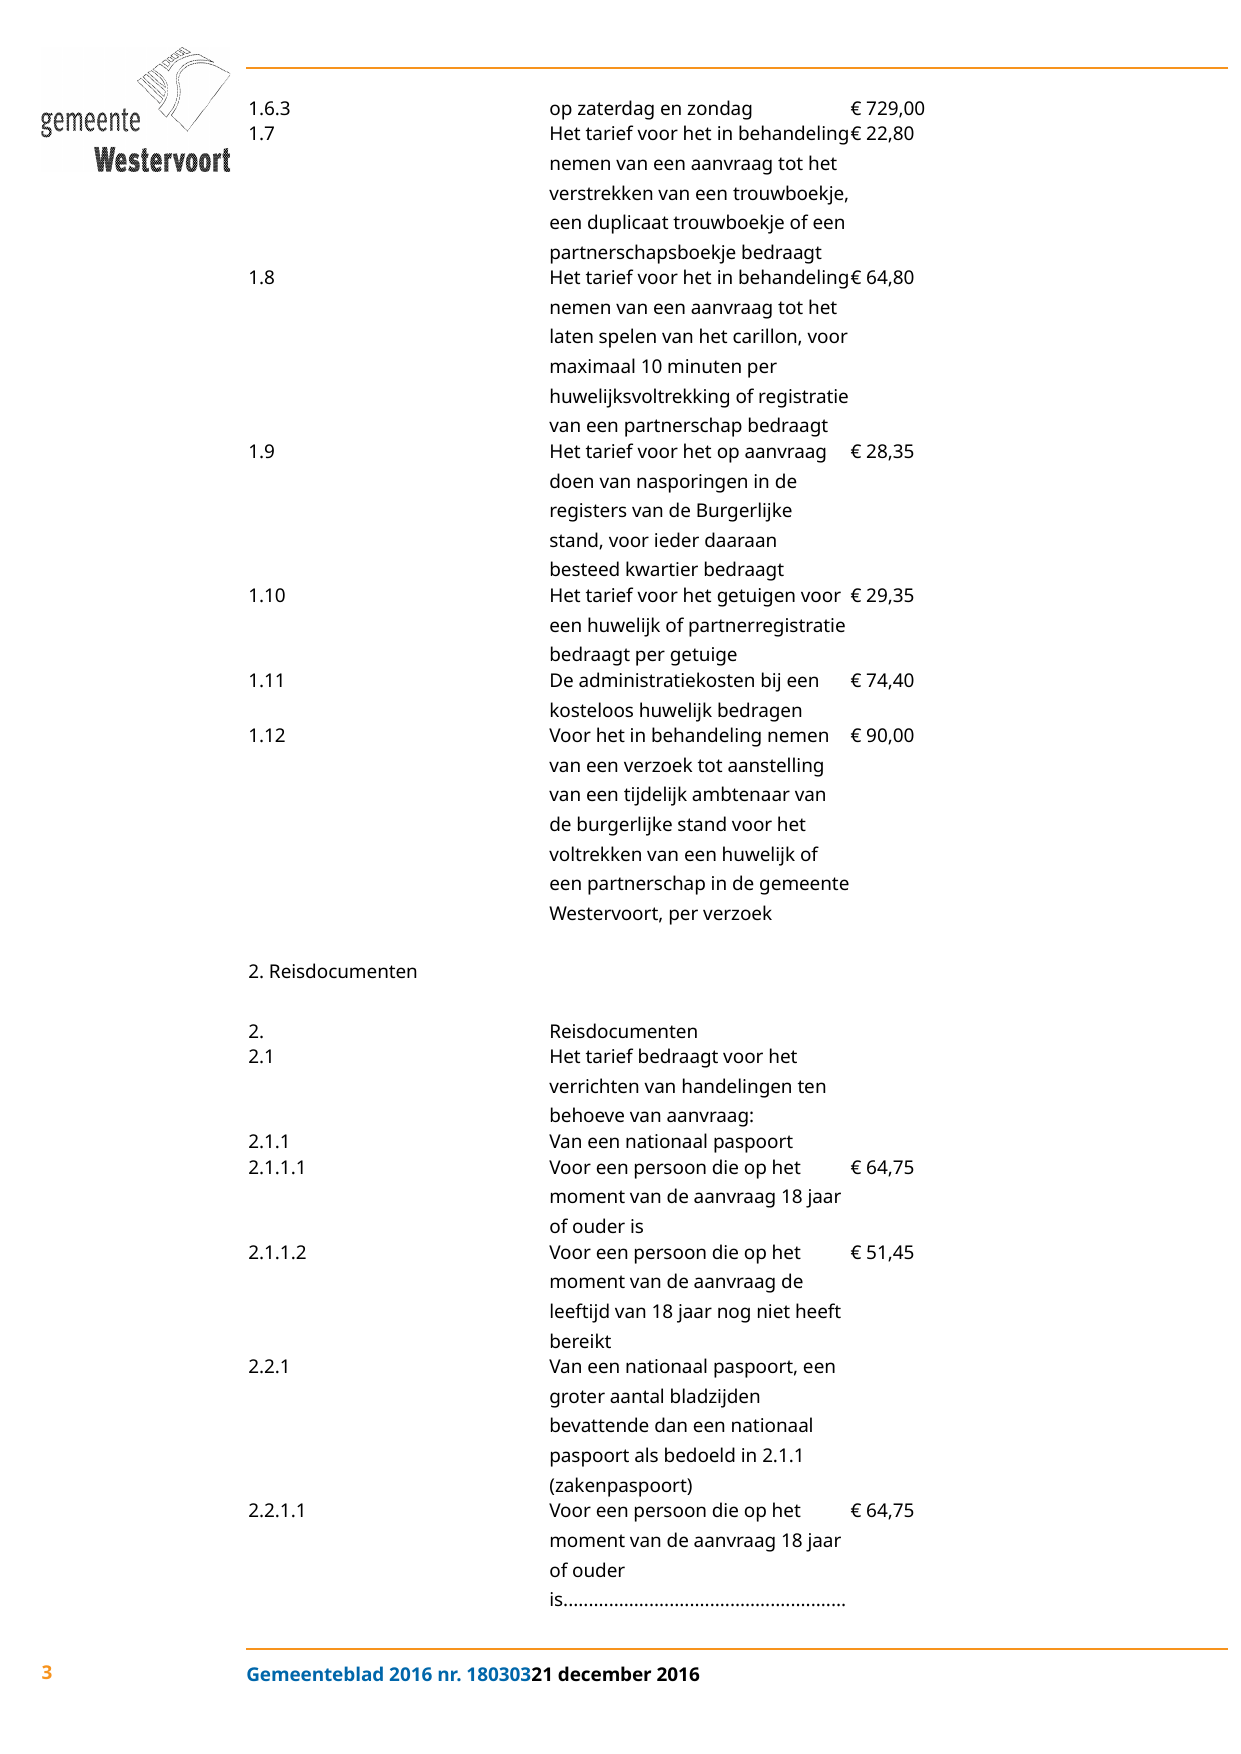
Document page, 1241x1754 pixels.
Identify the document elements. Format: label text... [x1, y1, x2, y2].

table_cell Voor een persoon die op het moment van de aanvraag 18 jaar of ouder is [549, 1154, 850, 1239]
table_cell € 28,35 [850, 438, 1152, 582]
table_header 2. [248, 1018, 549, 1043]
table_cell Het tarief voor het in behandeling nemen van een aanvraag tot het laten spelen van het carillon, voor maximaal 10 minuten per huwelijksvoltrekking of registratie van een partnerschap bedraagt [549, 265, 850, 438]
table_cell 2.2.1.1 [248, 1498, 549, 1612]
table_cell De administratiekosten bij een kosteloos huwelijk bedragen [549, 667, 850, 722]
table_cell Het tarief voor het getuigen voor een huwelijk of partnerregistratie bedraagt per getuige [549, 582, 850, 667]
table_cell 2.1.1.1 [248, 1154, 549, 1239]
table_cell Het tarief bedraagt voor het verrichten van handelingen ten behoeve van aanvraag: [549, 1044, 850, 1128]
text 2. Reisdocumenten [248, 958, 1152, 984]
table_cell 1.7 [248, 121, 549, 264]
table_cell [850, 1044, 1152, 1128]
table_cell [850, 1354, 1152, 1498]
table_cell Van een nationaal paspoort [549, 1129, 850, 1154]
table_cell 2.1 [248, 1044, 549, 1128]
table_cell € 51,45 [850, 1239, 1152, 1353]
picture [41, 47, 231, 172]
table_cell 2.2.1 [248, 1354, 549, 1498]
table_cell 1.10 [248, 582, 549, 667]
table_cell Voor het in behandeling nemen van een verzoek tot aanstelling van een tijdelijk ambtenaar van de burgerlijke stand voor het voltrekken van een huwelijk of een partnerschap in de gemeente Westervoort, per verzoek [549, 723, 850, 926]
table_cell € 64,80 [850, 265, 1152, 438]
table_cell 1.6.3 [248, 95, 549, 121]
table_cell [850, 1129, 1152, 1154]
table_cell Voor een persoon die op het moment van de aanvraag 18 jaar of ouder is........................................................ [549, 1498, 850, 1612]
table_cell 2.1.1 [248, 1129, 549, 1154]
table_cell € 64,75 [850, 1498, 1152, 1612]
table_cell Voor een persoon die op het moment van de aanvraag de leeftijd van 18 jaar nog niet heeft bereikt [549, 1239, 850, 1353]
table_cell € 29,35 [850, 582, 1152, 667]
table_cell 1.8 [248, 265, 549, 438]
table_cell 1.11 [248, 667, 549, 722]
table_cell € 729,00 [850, 95, 1152, 121]
table_header Reisdocumenten [549, 1018, 850, 1043]
table_cell 1.12 [248, 723, 549, 926]
table_header [850, 1018, 1152, 1043]
table_cell € 64,75 [850, 1154, 1152, 1239]
table_cell € 74,40 [850, 667, 1152, 722]
table_cell 1.9 [248, 438, 549, 582]
table_cell 2.1.1.2 [248, 1239, 549, 1353]
table_cell Van een nationaal paspoort, een groter aantal bladzijden bevattende dan een nationaal paspoort als bedoeld in 2.1.1 (zakenpaspoort) [549, 1354, 850, 1498]
table_cell € 22,80 [850, 121, 1152, 264]
table_cell € 90,00 [850, 723, 1152, 926]
table_cell Het tarief voor het op aanvraag doen van nasporingen in de registers van de Burgerlijke stand, voor ieder daaraan besteed kwartier bedraagt [549, 438, 850, 582]
table_cell Het tarief voor het in behandeling nemen van een aanvraag tot het verstrekken van een trouwboekje, een duplicaat trouwboekje of een partnerschapsboekje bedraagt [549, 121, 850, 264]
table_cell op zaterdag en zondag [549, 95, 850, 121]
